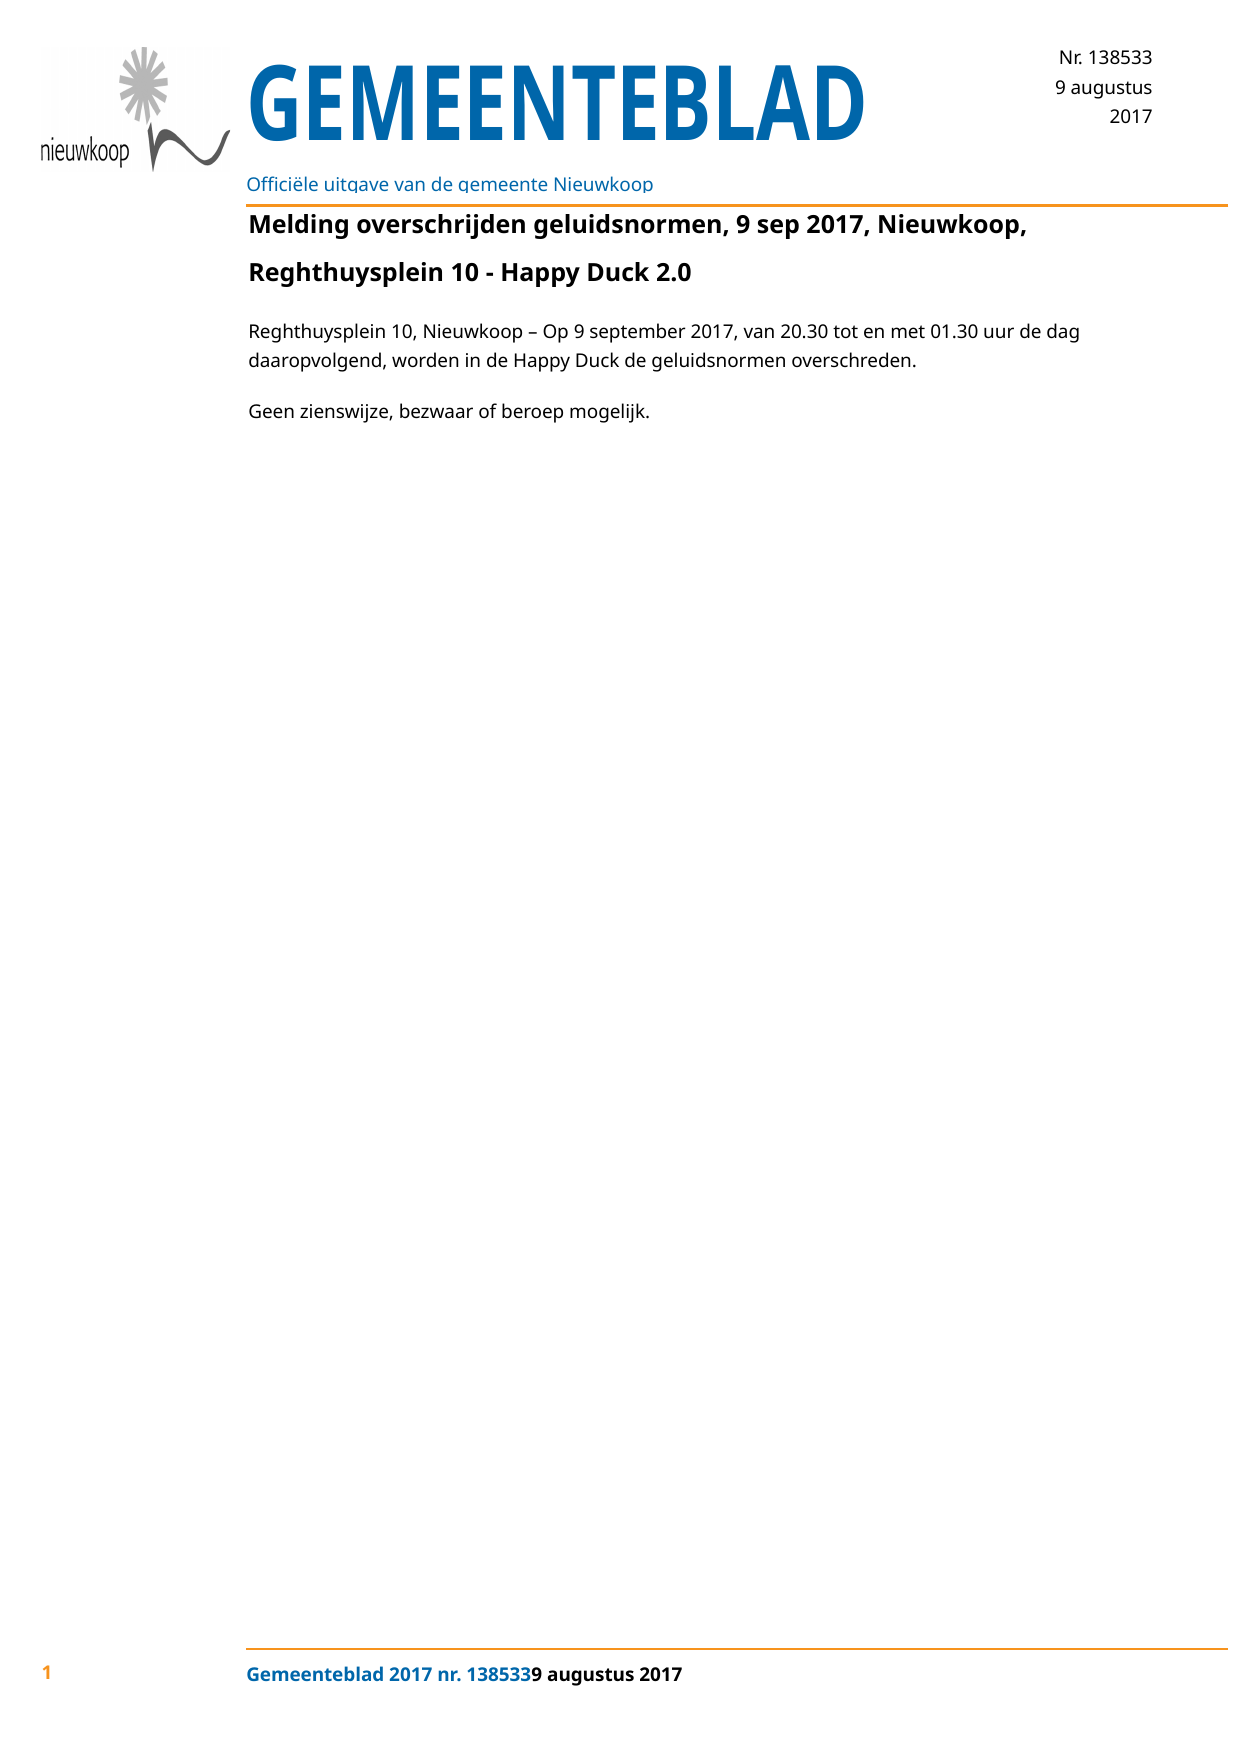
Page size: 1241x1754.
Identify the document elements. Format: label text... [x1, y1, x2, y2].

picture [41, 47, 231, 172]
text Melding overschrijden geluidsnormen, 9 sep 2017, Nieuwkoop, Reghthuysplein 10 - Happy Duck 2.0 [248, 207, 1152, 288]
text Reghthuysplein 10, Nieuwkoop – Op 9 september 2017, van 20.30 tot en met 01.30 uur de dag daaropvolgend, worden in de Happy Duck de geluidsnormen overschreden. [248, 318, 1152, 373]
text Geen zienswijze, bezwaar of beroep mogelijk. [248, 398, 1152, 424]
